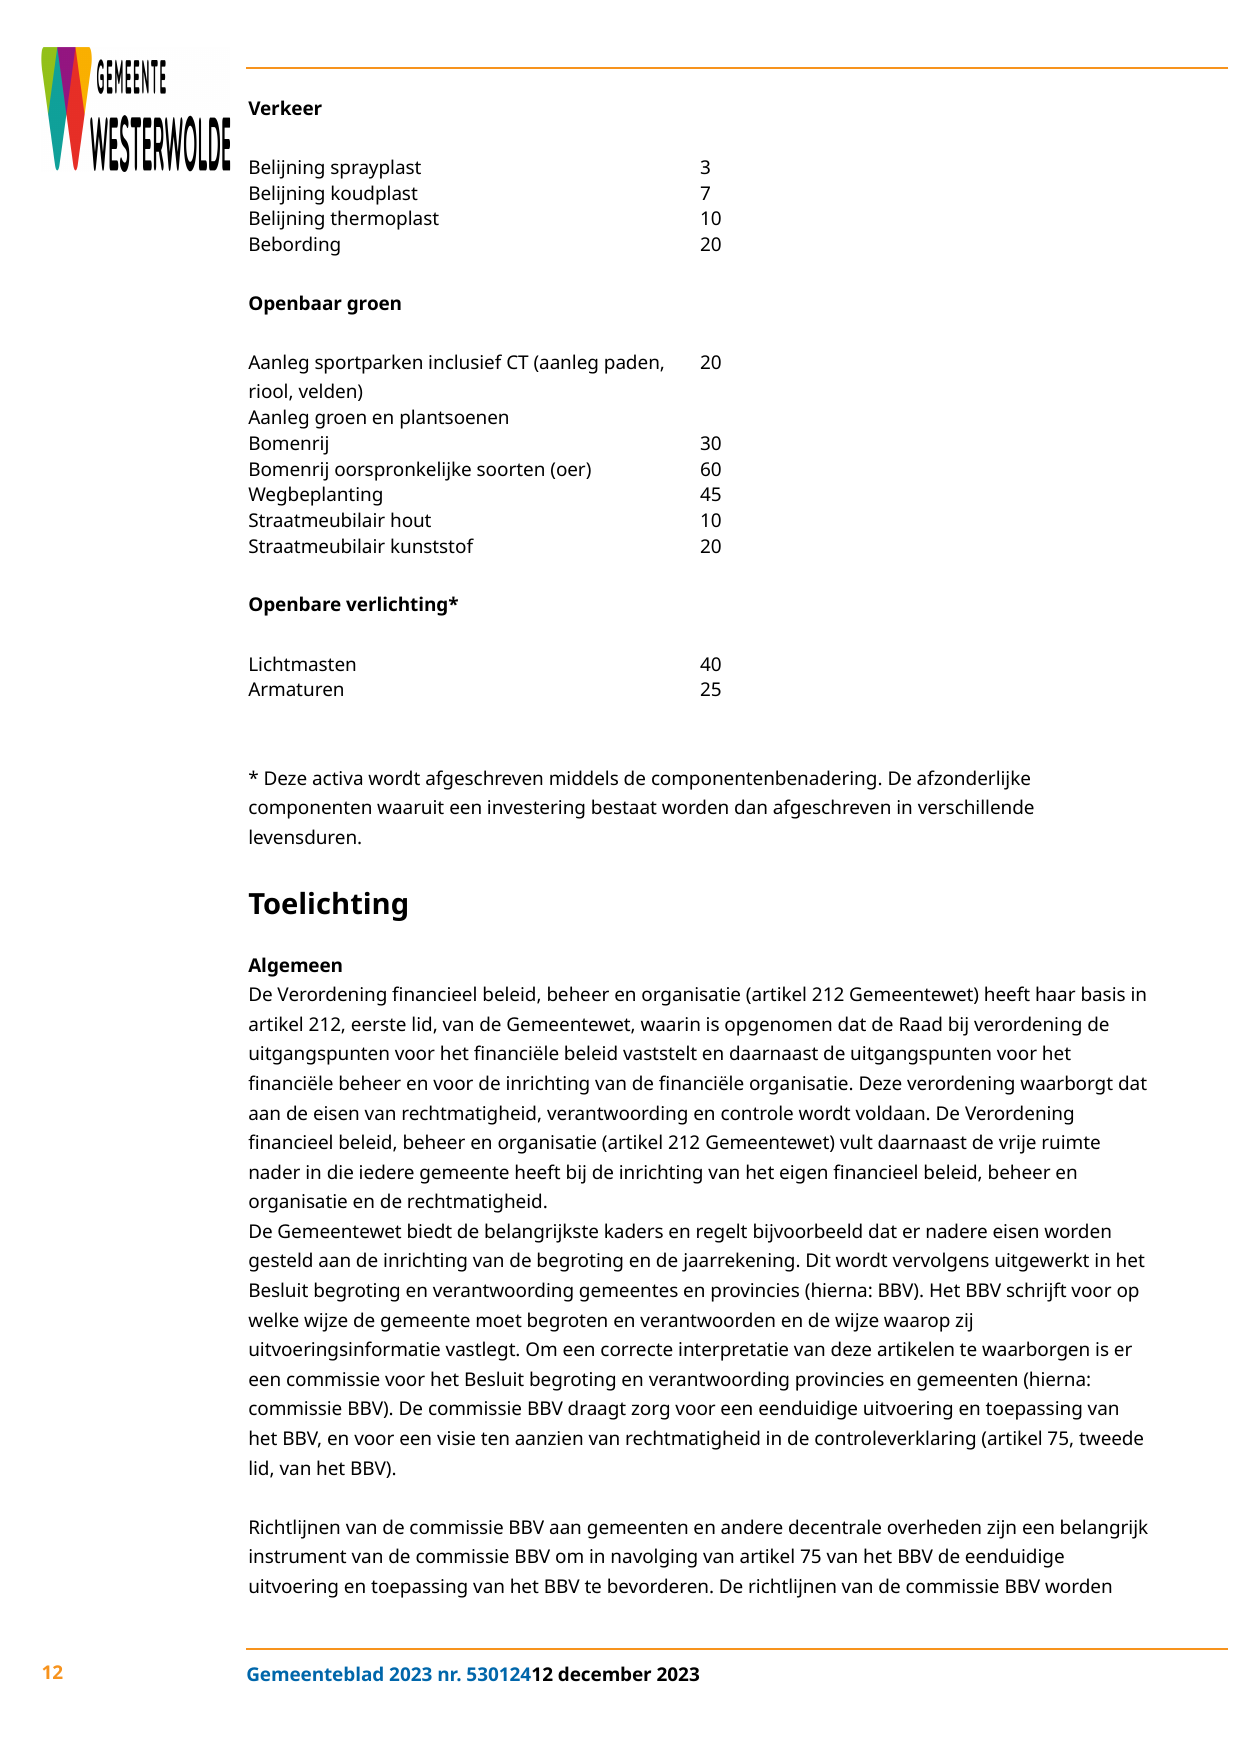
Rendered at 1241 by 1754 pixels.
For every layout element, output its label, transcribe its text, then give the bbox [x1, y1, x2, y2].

table_cell 10 [700, 507, 1152, 533]
table_header Lichtmasten [248, 651, 700, 677]
picture [41, 47, 231, 172]
table_header Belijning sprayplast [248, 154, 700, 180]
text De Gemeentewet biedt de belangrijkste kaders en regelt bijvoorbeeld dat er nadere eisen worden gesteld aan de inrichting van de begroting en de jaarrekening. Dit wordt vervolgens uitgewerkt in het Besluit begroting en verantwoording gemeentes en provincies (hierna: BBV). Het BBV schrijft voor op welke wijze de gemeente moet begroten en verantwoorden en de wijze waarop zij uitvoeringsinformatie vastlegt. Om een correcte interpretatie van deze artikelen te waarborgen is er een commissie voor het Besluit begroting en verantwoording provincies en gemeenten (hierna: commissie BBV). De commissie BBV draagt zorg voor een eenduidige uitvoering en toepassing van het BBV, en voor een visie ten aanzien van rechtmatigheid in de controleverklaring (artikel 75, tweede lid, van het BBV). [248, 1218, 1152, 1481]
text Verkeer [248, 95, 1152, 121]
text Richtlijnen van de commissie BBV aan gemeenten en andere decentrale overheden zijn een belangrijk instrument van de commissie BBV om in navolging van artikel 75 van het BBV de eenduidige uitvoering en toepassing van het BBV te bevorderen. De richtlijnen van de commissie BBV worden [248, 1514, 1152, 1599]
table_cell 30 [700, 430, 1152, 456]
text De Verordening financieel beleid, beheer en organisatie (artikel 212 Gemeentewet) heeft haar basis in artikel 212, eerste lid, van de Gemeentewet, waarin is opgenomen dat de Raad bij verordening de uitgangspunten voor het financiële beleid vaststelt en daarnaast de uitgangspunten voor het financiële beheer en voor de inrichting van de financiële organisatie. Deze verordening waarborgt dat aan de eisen van rechtmatigheid, verantwoording en controle wordt voldaan. De Verordening financieel beleid, beheer en organisatie (artikel 212 Gemeentewet) vult daarnaast de vrije ruimte nader in die iedere gemeente heeft bij de inrichting van het eigen financieel beleid, beheer en organisatie en de rechtmatigheid. [248, 981, 1152, 1214]
table_cell 25 [700, 677, 1152, 702]
table_cell Belijning koudplast [248, 180, 700, 206]
table_header 40 [700, 651, 1152, 677]
text Openbaar groen [248, 290, 1152, 316]
table_cell Bomenrij oorspronkelijke soorten (oer) [248, 456, 700, 482]
table_cell 10 [700, 206, 1152, 231]
text Openbare verlichting* [248, 592, 1152, 617]
text Algemeen [248, 952, 1152, 978]
table_cell Straatmeubilair kunststof [248, 533, 700, 559]
table_cell 20 [700, 533, 1152, 559]
text Toelichting [248, 883, 1152, 923]
table_cell 45 [700, 482, 1152, 507]
table_cell Bomenrij [248, 430, 700, 456]
table_cell 7 [700, 180, 1152, 206]
table_cell Bebording [248, 231, 700, 257]
table_cell Armaturen [248, 677, 700, 702]
table_cell Wegbeplanting [248, 482, 700, 507]
table_header 3 [700, 154, 1152, 180]
table_cell 60 [700, 456, 1152, 482]
table_cell Aanleg groen en plantsoenen [248, 404, 700, 430]
table_cell Straatmeubilair hout [248, 507, 700, 533]
table_header 20 [700, 349, 1152, 404]
table_cell Belijning thermoplast [248, 206, 700, 231]
table_cell [700, 404, 1152, 430]
text * Deze activa wordt afgeschreven middels de componentenbenadering. De afzonderlijke componenten waaruit een investering bestaat worden dan afgeschreven in verschillende levensduren. [248, 765, 1152, 849]
table_header Aanleg sportparken inclusief CT (aanleg paden, riool, velden) [248, 349, 700, 404]
table_cell 20 [700, 231, 1152, 257]
